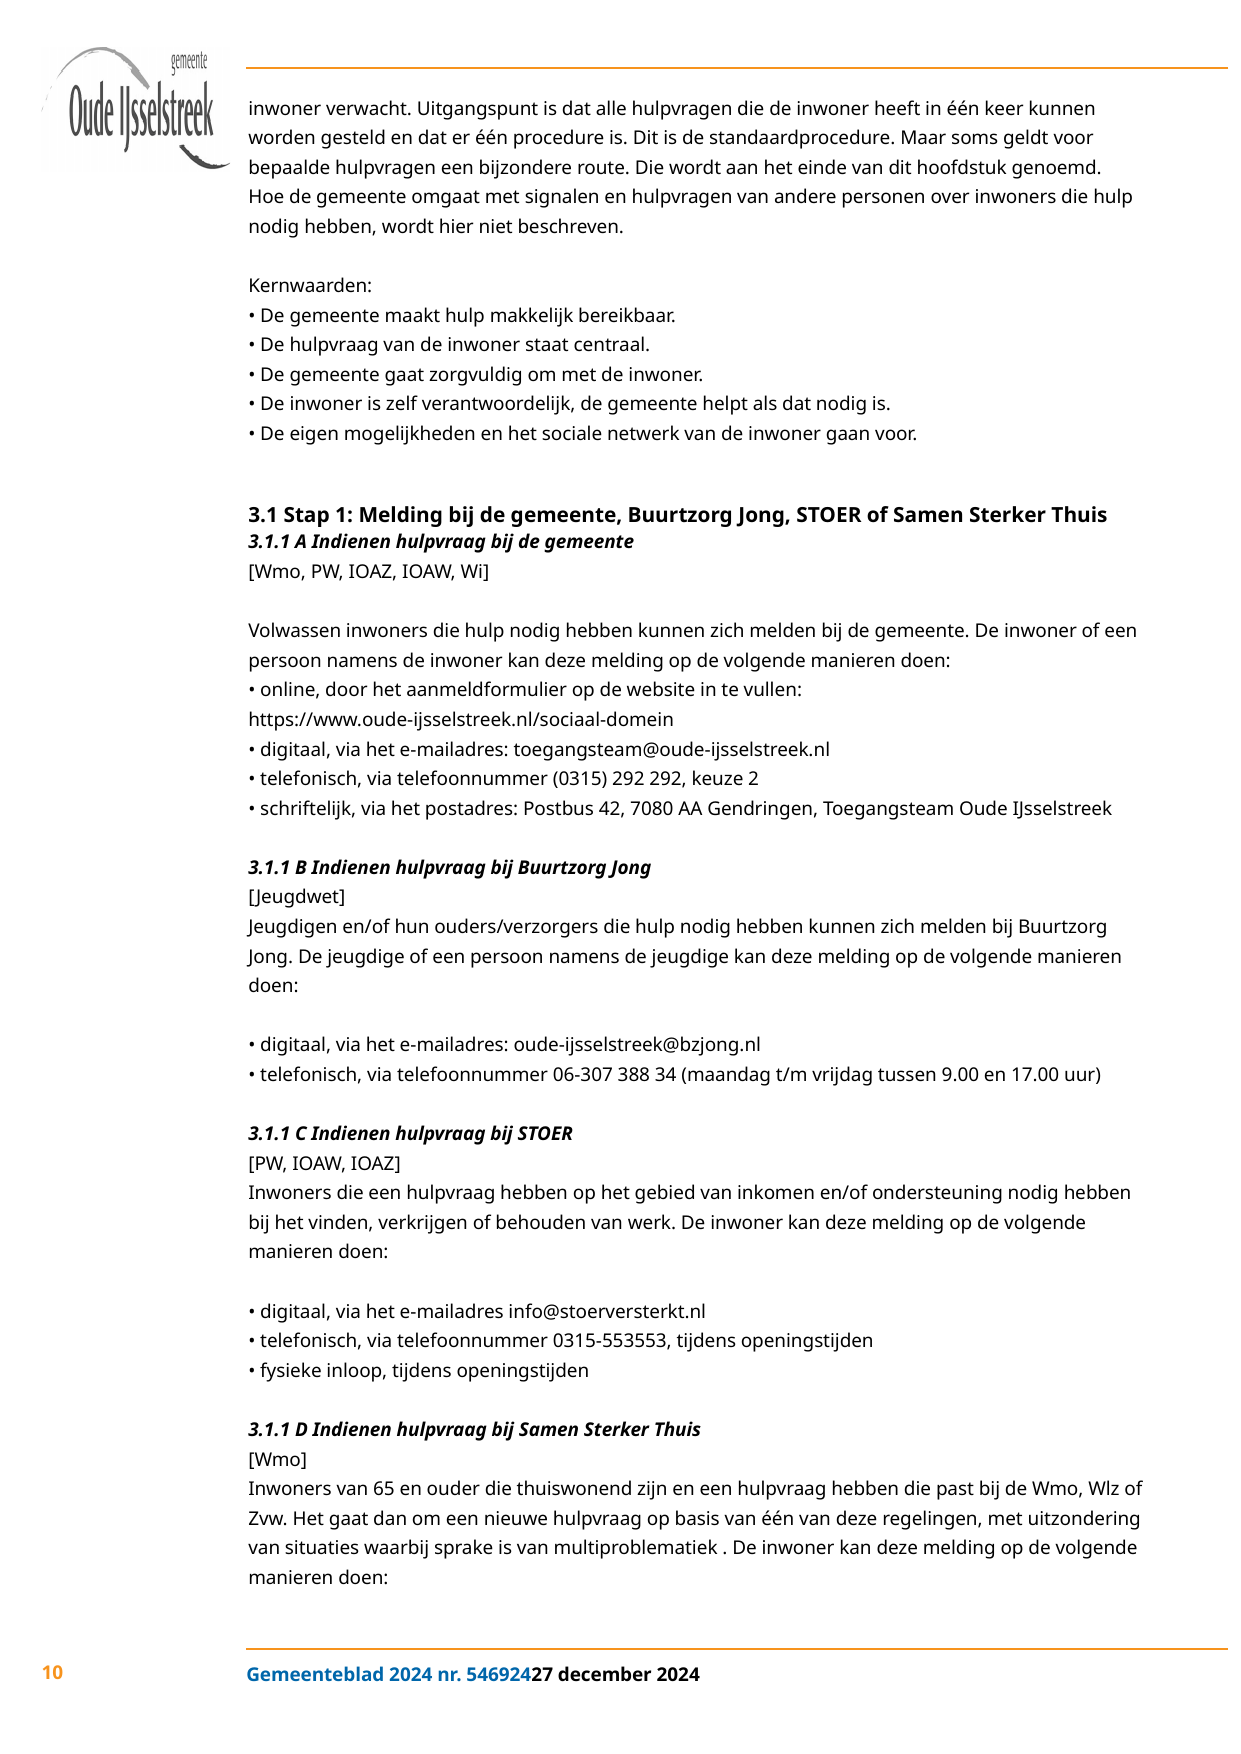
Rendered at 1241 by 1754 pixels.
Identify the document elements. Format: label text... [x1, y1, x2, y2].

picture [41, 47, 231, 172]
text 3.1.1 D Indienen hulpvraag bij Samen Sterker Thuis [248, 1416, 1152, 1442]
text • De eigen mogelijkheden en het sociale netwerk van de inwoner gaan voor. [248, 420, 1152, 446]
text [Jeugdwet] [248, 884, 1152, 909]
text • digitaal, via het e-mailadres: toegangsteam@oude-ijsselstreek.nl [248, 736, 1152, 761]
text [Wmo, PW, IOAZ, IOAW, Wi] [248, 558, 1152, 584]
text • telefonisch, via telefoonnummer (0315) 292 292, keuze 2 [248, 765, 1152, 791]
text 3.1 Stap 1: Melding bij de gemeente, Buurtzorg Jong, STOER of Samen Sterker Thuis [248, 500, 1152, 529]
text [PW, IOAW, IOAZ] [248, 1150, 1152, 1176]
text • De inwoner is zelf verantwoordelijk, de gemeente helpt als dat nodig is. [248, 391, 1152, 416]
text 3.1.1 A Indienen hulpvraag bij de gemeente [248, 529, 1152, 554]
text Hoe de gemeente omgaat met signalen en hulpvragen van andere personen over inwoners die hulp nodig hebben, wordt hier niet beschreven. [248, 183, 1152, 239]
text • De gemeente gaat zorgvuldig om met de inwoner. [248, 361, 1152, 387]
text Inwoners die een hulpvraag hebben op het gebied van inkomen en/of ondersteuning nodig hebben bij het vinden, verkrijgen of behouden van werk. De inwoner kan deze melding op de volgende manieren doen: [248, 1179, 1152, 1264]
text [Wmo] [248, 1446, 1152, 1471]
text • telefonisch, via telefoonnummer 06-307 388 34 (maandag t/m vrijdag tussen 9.00 en 17.00 uur) [248, 1061, 1152, 1087]
text • online, door het aanmeldformulier op de website in te vullen: [248, 677, 1152, 702]
text Volwassen inwoners die hulp nodig hebben kunnen zich melden bij de gemeente. De inwoner of een persoon namens de inwoner kan deze melding op de volgende manieren doen: [248, 617, 1152, 673]
text • De gemeente maakt hulp makkelijk bereikbaar. [248, 302, 1152, 328]
text 3.1.1 B Indienen hulpvraag bij Buurtzorg Jong [248, 854, 1152, 880]
text • schriftelijk, via het postadres: Postbus 42, 7080 AA Gendringen, Toegangsteam Oude IJsselstreek [248, 795, 1152, 821]
text • telefonisch, via telefoonnummer 0315-553553, tijdens openingstijden [248, 1327, 1152, 1353]
text inwoner verwacht. Uitgangspunt is dat alle hulpvragen die de inwoner heeft in één keer kunnen worden gesteld en dat er één procedure is. Dit is de standaardprocedure. Maar soms geldt voor bepaalde hulpvragen een bijzondere route. Die wordt aan het einde van dit hoofdstuk genoemd. [248, 95, 1152, 180]
text • digitaal, via het e-mailadres info@stoerversterkt.nl [248, 1298, 1152, 1323]
text 3.1.1 C Indienen hulpvraag bij STOER [248, 1120, 1152, 1146]
text • digitaal, via het e-mailadres: oude-ijsselstreek@bzjong.nl [248, 1032, 1152, 1057]
text Inwoners van 65 en ouder die thuiswonend zijn en een hulpvraag hebben die past bij de Wmo, Wlz of Zvw. Het gaat dan om een nieuwe hulpvraag op basis van één van deze regelingen, met uitzondering van situaties waarbij sprake is van multiproblematiek . De inwoner kan deze melding op de volgende manieren doen: [248, 1475, 1152, 1590]
text Jeugdigen en/of hun ouders/verzorgers die hulp nodig hebben kunnen zich melden bij Buurtzorg Jong. De jeugdige of een persoon namens de jeugdige kan deze melding op de volgende manieren doen: [248, 913, 1152, 998]
text Kernwaarden: [248, 272, 1152, 298]
text • fysieke inloop, tijdens openingstijden [248, 1357, 1152, 1383]
text • De hulpvraag van de inwoner staat centraal. [248, 331, 1152, 357]
text https://www.oude-ijsselstreek.nl/sociaal-domein [248, 706, 1152, 732]
